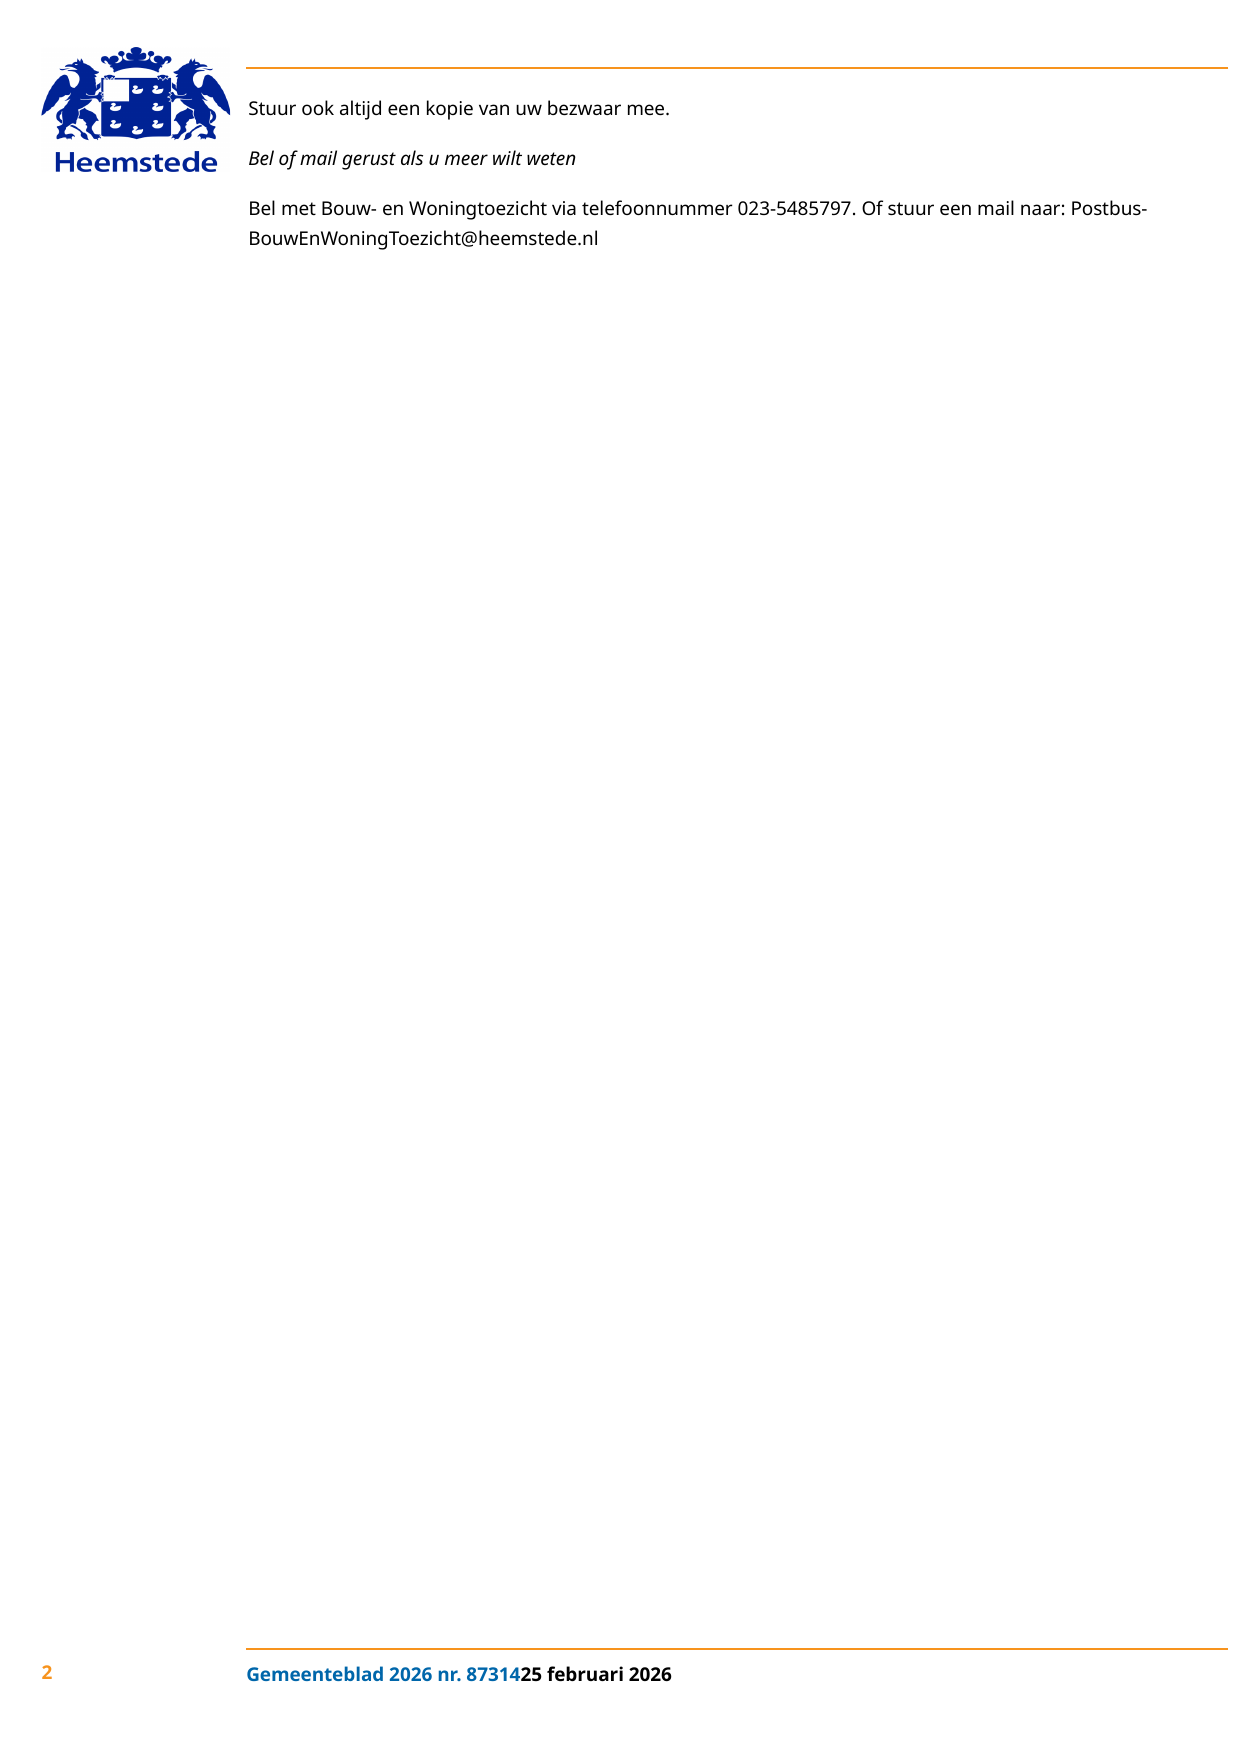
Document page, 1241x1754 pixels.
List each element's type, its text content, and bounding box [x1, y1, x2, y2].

picture [41, 47, 231, 172]
text Stuur ook altijd een kopie van uw bezwaar mee. [248, 95, 1152, 121]
text Bel met Bouw- en Woningtoezicht via telefoonnummer 023-5485797. Of stuur een mail naar: Postbus-BouwEnWoningToezicht@heemstede.nl [248, 196, 1152, 251]
text Bel of mail gerust als u meer wilt weten [248, 145, 1152, 171]
